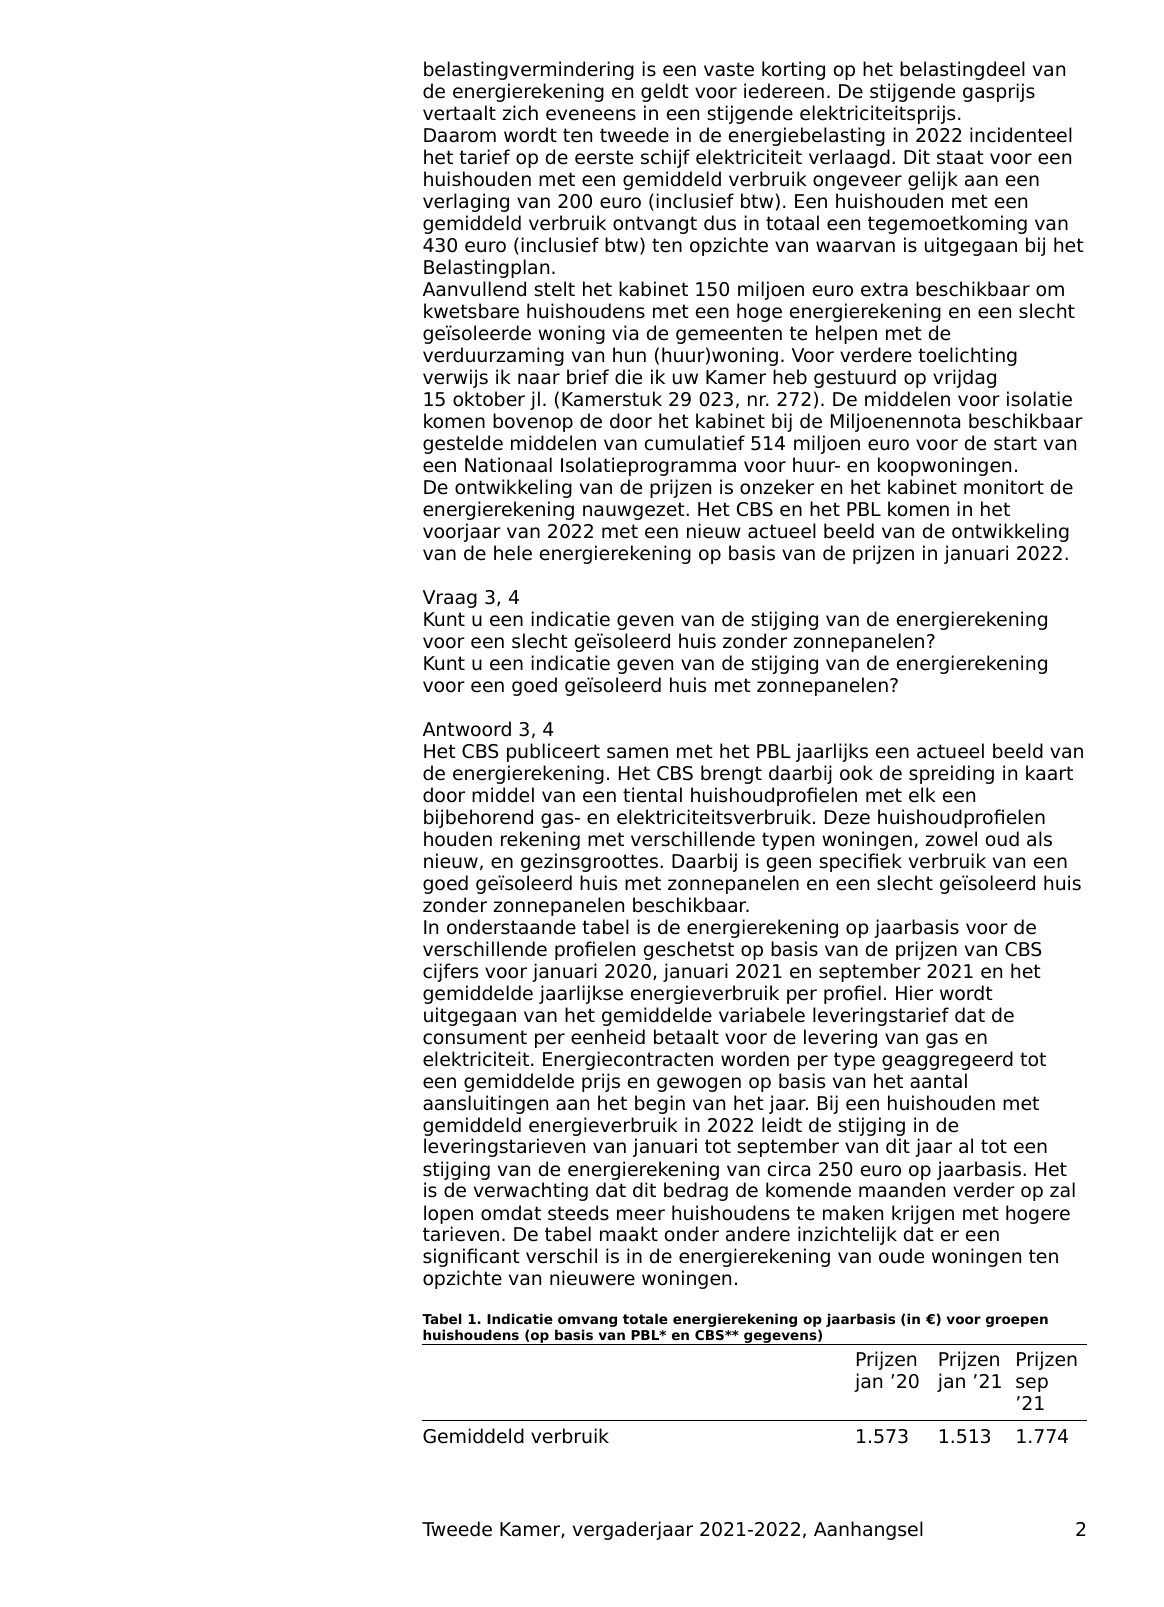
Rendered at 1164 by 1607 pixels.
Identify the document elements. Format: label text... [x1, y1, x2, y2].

table_cell [1009, 1448, 1087, 1463]
text Aanvullend stelt het kabinet 150 miljoen euro extra beschikbaar om kwetsbare huishoudens met een hoge energierekening en een slecht geïsoleerde woning via de gemeenten te helpen met de verduurzaming van hun (huur)woning. Voor verdere toelichting verwijs ik naar brief die ik uw Kamer heb gestuurd op vrijdag 15 oktober jl. (Kamerstuk 29 023, nr. 272). De middelen voor isolatie komen bovenop de door het kabinet bij de Miljoenennota beschikbaar gestelde middelen van cumulatief 514 miljoen euro voor de start van een Nationaal Isolatieprogramma voor huur- en koopwoningen. [422, 279, 1087, 477]
table_header Tabel 1. Indicatie omvang totale energierekening op jaarbasis (in €) voor groepen huishoudens (op basis van PBL* en CBS** gegevens) [422, 1312, 1087, 1344]
text Het CBS publiceert samen met het PBL jaarlijks een actueel beeld van de energierekening. Het CBS brengt daarbij ook de spreiding in kaart door middel van een tiental huishoudprofielen met elk een bijbehorend gas- en elektriciteitsverbruik. Deze huishoudprofielen houden rekening met verschillende typen woningen, zowel oud als nieuw, en gezinsgroottes. Daarbij is geen specifiek verbruik van een goed geïsoleerd huis met zonnepanelen en een slecht geïsoleerd huis zonder zonnepanelen beschikbaar. [422, 741, 1087, 917]
text Daarom wordt ten tweede in de energiebelasting in 2022 incidenteel het tarief op de eerste schijf elektriciteit verlaagd. Dit staat voor een huishouden met een gemiddeld verbruik ongeveer gelijk aan een verlaging van 200 euro (inclusief btw). Een huishouden met een gemiddeld verbruik ontvangt dus in totaal een tegemoetkoming van 430 euro (inclusief btw) ten opzichte van waarvan is uitgegaan bij het Belastingplan. [422, 125, 1087, 279]
text Vraag 3, 4 [422, 587, 1087, 609]
table_cell Prijzen jan ’21 [932, 1345, 1009, 1420]
table_cell Prijzen jan ’20 [849, 1345, 932, 1420]
text Antwoord 3, 4 [422, 719, 1087, 741]
table_cell [932, 1448, 1009, 1463]
table_cell [422, 1345, 849, 1420]
text belastingvermindering is een vaste korting op het belastingdeel van de energierekening en geldt voor iedereen. De stijgende gasprijs vertaalt zich eveneens in een stijgende elektriciteitsprijs. [422, 59, 1087, 125]
text Kunt u een indicatie geven van de stijging van de energierekening voor een goed geïsoleerd huis met zonnepanelen? [422, 653, 1087, 697]
text Kunt u een indicatie geven van de stijging van de energierekening voor een slecht geïsoleerd huis zonder zonnepanelen? [422, 609, 1087, 653]
table_cell 1.774 [1009, 1421, 1087, 1448]
table_cell 1.573 [849, 1421, 932, 1448]
text In onderstaande tabel is de energierekening op jaarbasis voor de verschillende profielen geschetst op basis van de prijzen van CBS cijfers voor januari 2020, januari 2021 en september 2021 en het gemiddelde jaarlijkse energieverbruik per profiel. Hier wordt uitgegaan van het gemiddelde variabele leveringstarief dat de consument per eenheid betaalt voor de levering van gas en elektriciteit. Energiecontracten worden per type geaggregeerd tot een gemiddelde prijs en gewogen op basis van het aantal aansluitingen aan het begin van het jaar. Bij een huishouden met gemiddeld energieverbruik in 2022 leidt de stijging in de leveringstarieven van januari tot september van dit jaar al tot een stijging van de energierekening van circa 250 euro op jaarbasis. Het is de verwachting dat dit bedrag de komende maanden verder op zal lopen omdat steeds meer huishoudens te maken krijgen met hogere tarieven. De tabel maakt onder andere inzichtelijk dat er een significant verschil is in de energierekening van oude woningen ten opzichte van nieuwere woningen. [422, 917, 1087, 1290]
table_cell 1.513 [932, 1421, 1009, 1448]
table_cell Prijzen sep ’21 [1009, 1345, 1087, 1420]
text De ontwikkeling van de prijzen is onzeker en het kabinet monitort de energierekening nauwgezet. Het CBS en het PBL komen in het voorjaar van 2022 met een nieuw actueel beeld van de ontwikkeling van de hele energierekening op basis van de prijzen in januari 2022. [422, 477, 1087, 564]
table_cell [849, 1448, 932, 1463]
table_cell Gemiddeld verbruik [422, 1421, 849, 1448]
table_cell [422, 1448, 849, 1463]
